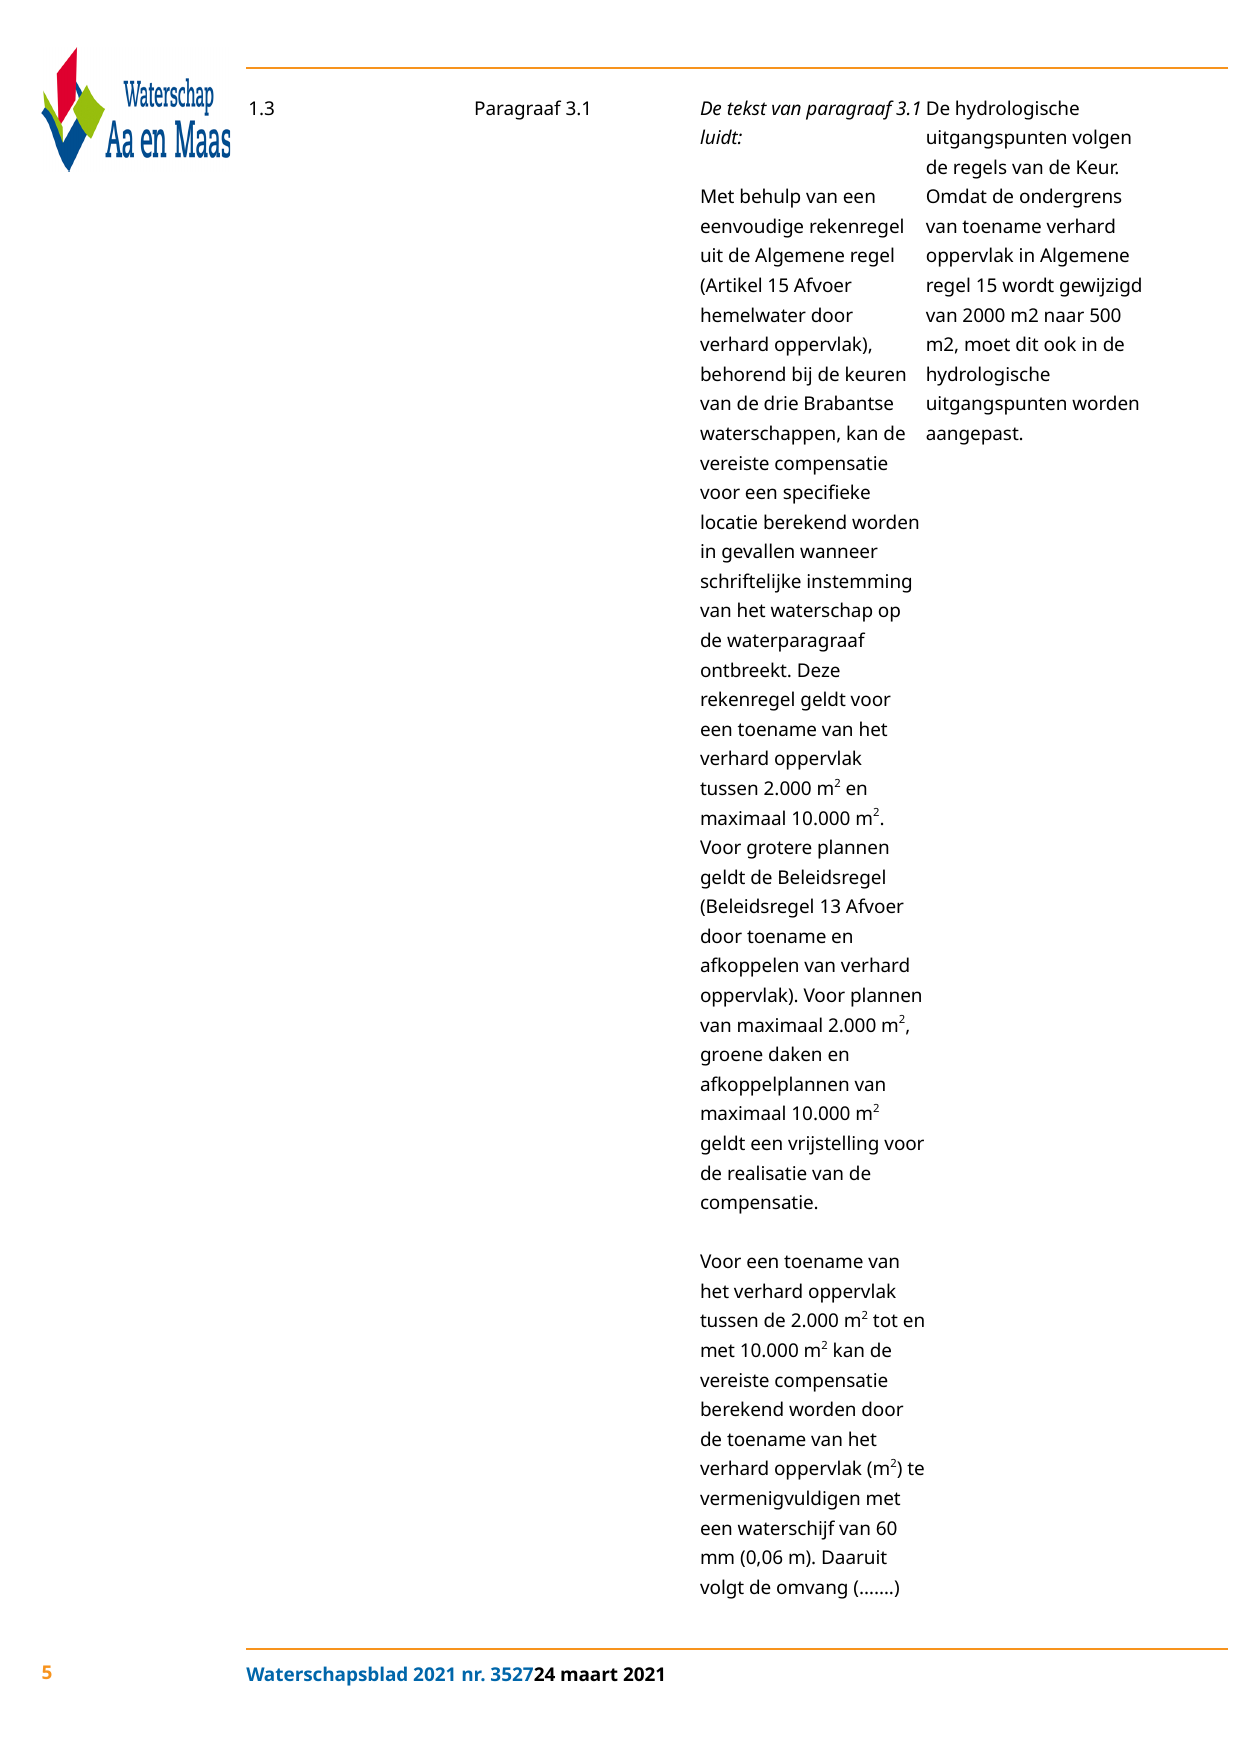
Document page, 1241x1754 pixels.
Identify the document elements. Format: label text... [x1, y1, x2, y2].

table_cell 1.3 [248, 95, 474, 1600]
table_cell De tekst van paragraaf 3.1 luidt: Met behulp van een eenvoudige rekenregel uit de Algemene regel (Artikel 15 Afvoer hemelwater door verhard oppervlak), behorend bij de keuren van de drie Brabantse waterschappen, kan de vereiste compensatie voor een specifieke locatie berekend worden in gevallen wanneer schriftelijke instemming van het waterschap op de waterparagraaf ontbreekt. Deze rekenregel geldt voor een toename van het verhard oppervlak tussen 2.000 m2 en maximaal 10.000 m2. Voor grotere plannen geldt de Beleidsregel (Beleidsregel 13 Afvoer door toename en afkoppelen van verhard oppervlak). Voor plannen van maximaal 2.000 m2, groene daken en afkoppelplannen van maximaal 10.000 m2 geldt een vrijstelling voor de realisatie van de compensatie. Voor een toename van het verhard oppervlak tussen de 2.000 m2 tot en met 10.000 m2 kan de vereiste compensatie berekend worden door de toename van het verhard oppervlak (m2) te vermenigvuldigen met een waterschijf van 60 mm (0,06 m). Daaruit volgt de omvang (…….) [700, 95, 926, 1600]
table_cell De hydrologische uitgangspunten volgen de regels van de Keur. Omdat de ondergrens van toename verhard oppervlak in Algemene regel 15 wordt gewijzigd van 2000 m2 naar 500 m2, moet dit ook in de hydrologische uitgangspunten worden aangepast. [926, 95, 1152, 1600]
table_cell Paragraaf 3.1 [474, 95, 700, 1600]
picture [41, 47, 231, 172]
